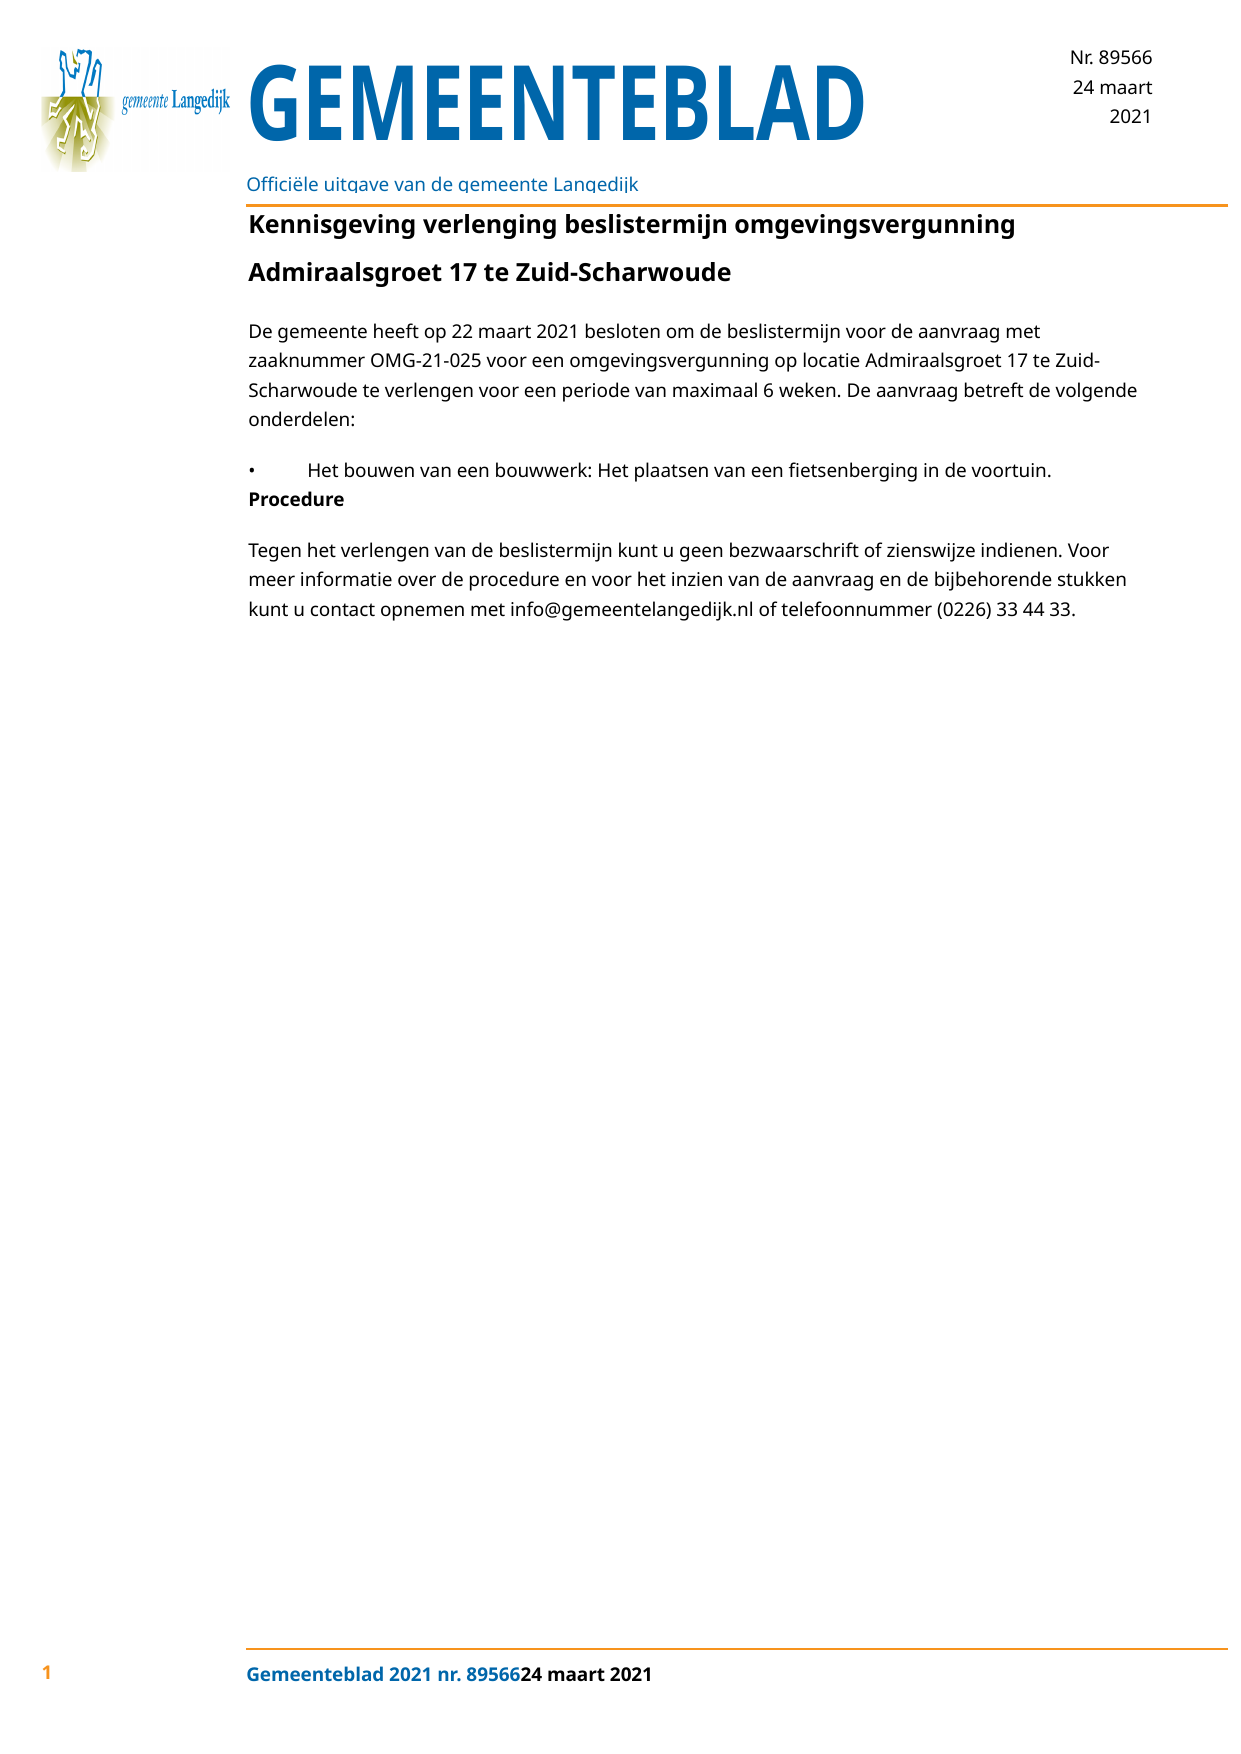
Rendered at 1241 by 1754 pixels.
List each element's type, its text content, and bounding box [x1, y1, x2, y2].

list Het bouwen van een bouwwerk: Het plaatsen van een fietsenberging in de voortuin. [248, 457, 1152, 483]
picture [41, 47, 231, 172]
text De gemeente heeft op 22 maart 2021 besloten om de beslistermijn voor de aanvraag met zaaknummer OMG-21-025 voor een omgevingsvergunning op locatie Admiraalsgroet 17 te Zuid-Scharwoude te verlengen voor een periode van maximaal 6 weken. De aanvraag betreft de volgende onderdelen: [248, 318, 1152, 432]
text Kennisgeving verlenging beslistermijn omgevingsvergunning Admiraalsgroet 17 te Zuid-Scharwoude [248, 207, 1152, 288]
text Procedure [248, 487, 1152, 512]
text Tegen het verlengen van de beslistermijn kunt u geen bezwaarschrift of zienswijze indienen. Voor meer informatie over de procedure en voor het inzien van de aanvraag en de bijbehorende stukken kunt u contact opnemen met info@gemeentelangedijk.nl of telefoonnummer (0226) 33 44 33. [248, 537, 1152, 622]
